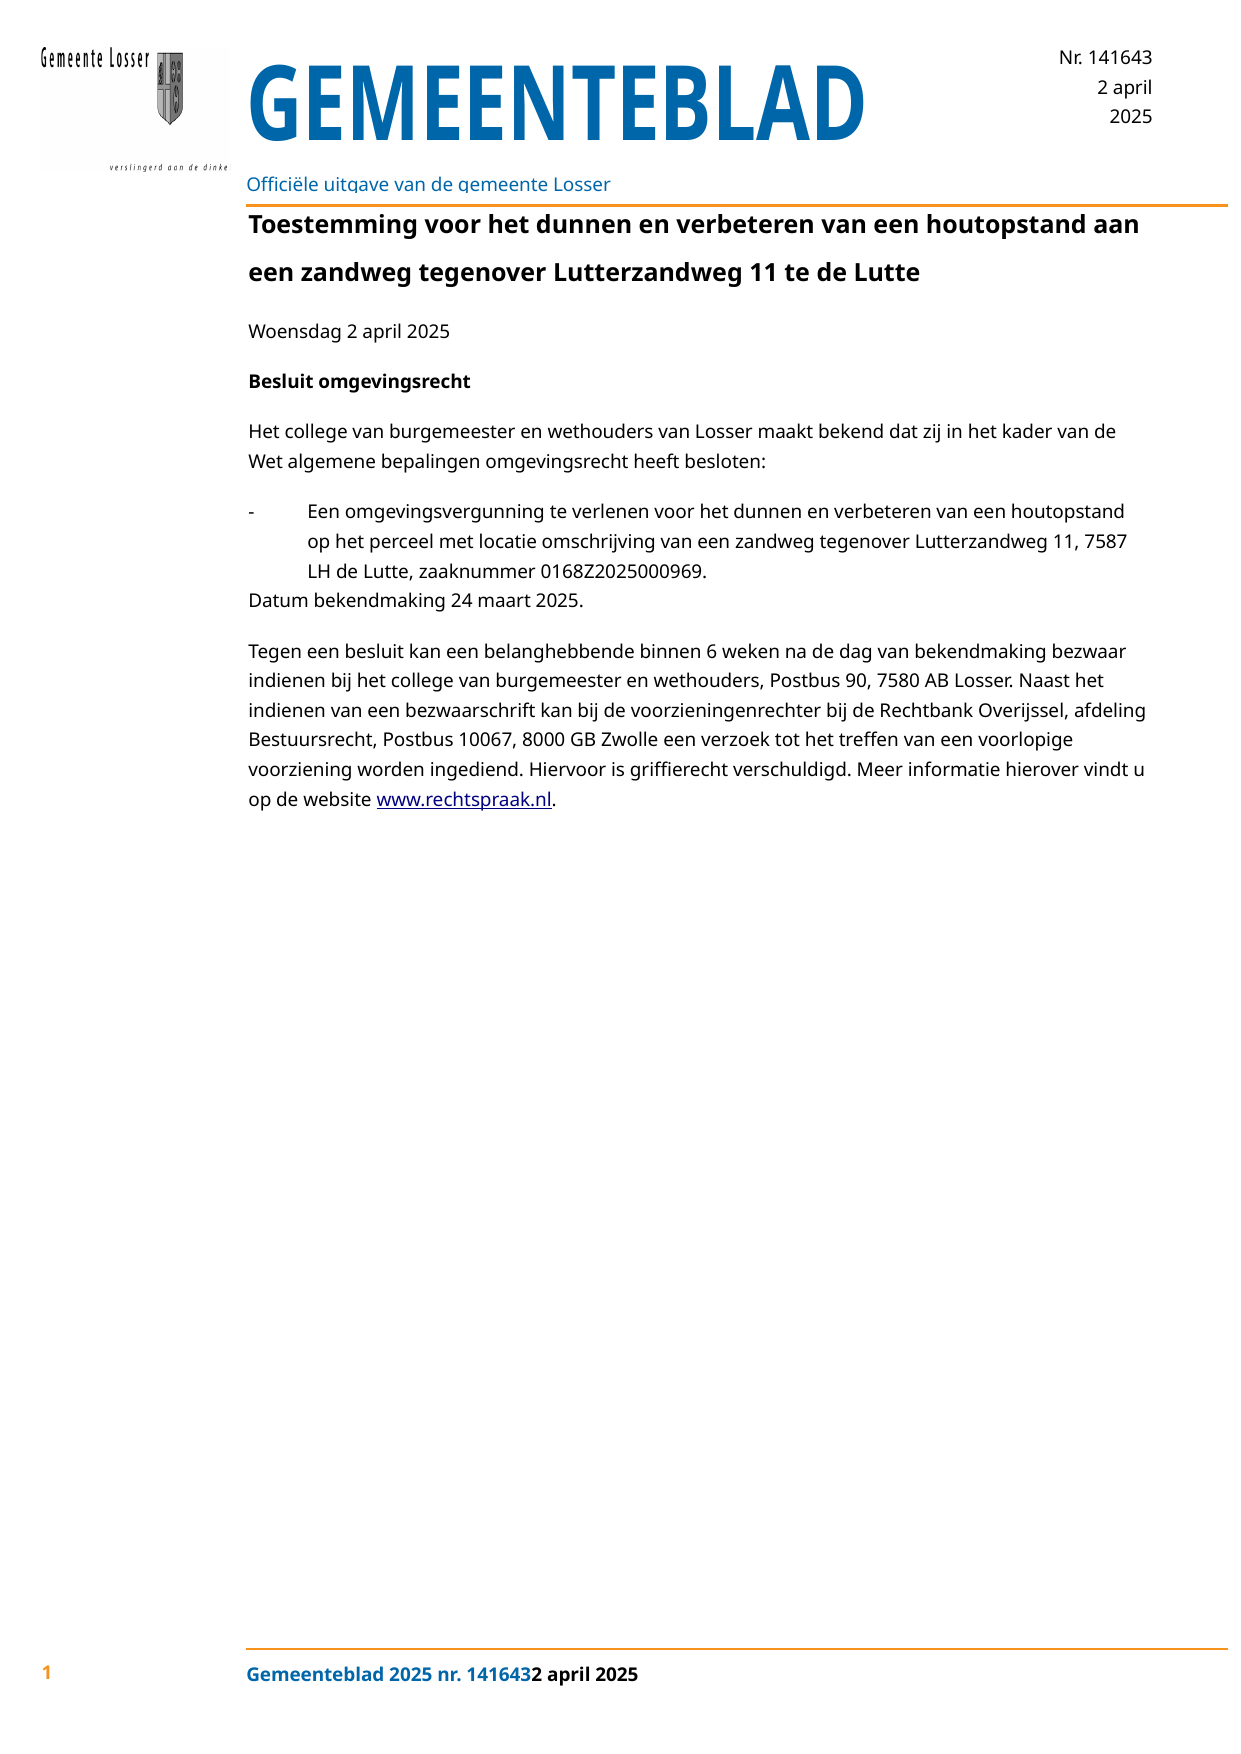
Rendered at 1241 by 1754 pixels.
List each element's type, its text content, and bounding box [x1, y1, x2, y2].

list Een omgevingsvergunning te verlenen voor het dunnen en verbeteren van een houtopstand op het perceel met locatie omschrijving van een zandweg tegenover Lutterzandweg 11, 7587 LH de Lutte, zaaknummer 0168Z2025000969. [248, 499, 1152, 584]
text Woensdag 2 april 2025 [248, 318, 1152, 344]
text Tegen een besluit kan een belanghebbende binnen 6 weken na de dag van bekendmaking bezwaar indienen bij het college van burgemeester en wethouders, Postbus 90, 7580 AB Losser. Naast het indienen van een bezwaarschrift kan bij de voorzieningenrechter bij de Rechtbank Overijssel, afdeling Bestuursrecht, Postbus 10067, 8000 GB Zwolle een verzoek tot het treffen van een voorlopige voorziening worden ingediend. Hiervoor is griffierecht verschuldigd. Meer informatie hierover vindt u op de website www.rechtspraak.nl. [248, 638, 1152, 812]
text Toestemming voor het dunnen en verbeteren van een houtopstand aan een zandweg tegenover Lutterzandweg 11 te de Lutte [248, 207, 1152, 288]
picture [41, 47, 231, 172]
text Datum bekendmaking 24 maart 2025. [248, 587, 1152, 613]
text Het college van burgemeester en wethouders van Losser maakt bekend dat zij in het kader van de Wet algemene bepalingen omgevingsrecht heeft besloten: [248, 419, 1152, 474]
text Besluit omgevingsrecht [248, 368, 1152, 394]
